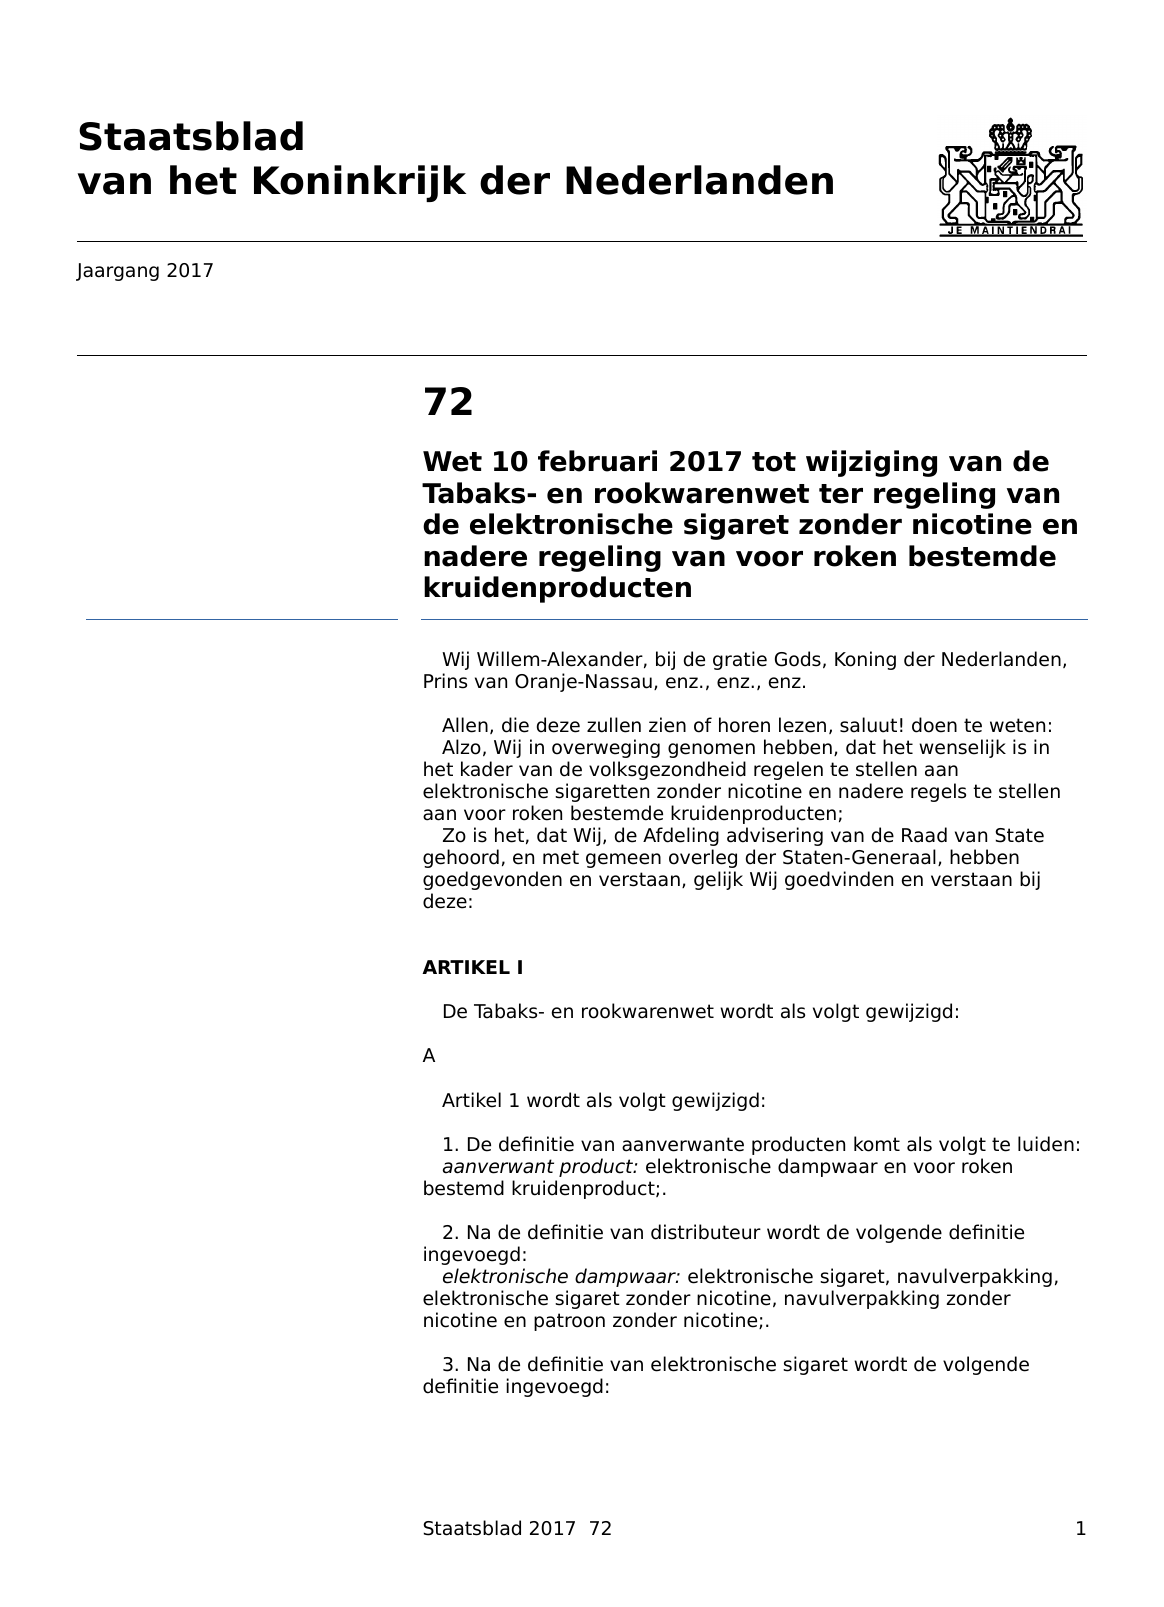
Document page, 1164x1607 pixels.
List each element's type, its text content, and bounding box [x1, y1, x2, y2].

text 2. Na de definitie van distributeur wordt de volgende definitie ingevoegd: [422, 1222, 1087, 1266]
text elektronische dampwaar: elektronische sigaret, navulverpakking, elektronische sigaret zonder nicotine, navulverpakking zonder nicotine en patroon zonder nicotine;. [422, 1266, 1087, 1332]
table_cell Jaargang 2017 [77, 242, 1087, 355]
text De Tabaks- en rookwarenwet wordt als volgt gewijzigd: [422, 1001, 1087, 1023]
table_header Staatsblad van het Koninkrijk der Nederlanden [77, 100, 886, 241]
table_header [886, 100, 1087, 241]
text Wet 10 februari 2017 tot wijziging van de Tabaks- en rookwarenwet ter regeling van de elektronische sigaret zonder nicotine en nadere regeling van voor roken bestemde kruidenproducten [422, 447, 1087, 604]
text 3. Na de definitie van elektronische sigaret wordt de volgende definitie ingevoegd: [422, 1354, 1087, 1398]
subtitle ARTIKEL I [422, 957, 1087, 979]
text Zo is het, dat Wij, de Afdeling advisering van de Raad van State gehoord, en met gemeen overleg der Staten-Generaal, hebben goedgevonden en verstaan, gelijk Wij goedvinden en verstaan bij deze: [422, 825, 1087, 913]
text Artikel 1 wordt als volgt gewijzigd: [422, 1089, 1087, 1112]
picture [936, 115, 1087, 240]
text 1. De definitie van aanverwante producten komt als volgt te luiden: [422, 1134, 1087, 1156]
text aanverwant product: elektronische dampwaar en voor roken bestemd kruidenproduct;. [422, 1156, 1087, 1200]
text Alzo, Wij in overweging genomen hebben, dat het wenselijk is in het kader van de volksgezondheid regelen te stellen aan elektronische sigaretten zonder nicotine en nadere regels te stellen aan voor roken bestemde kruidenproducten; [422, 737, 1087, 825]
text Wij Willem-Alexander, bij de gratie Gods, Koning der Nederlanden, Prins van Oranje-Nassau, enz., enz., enz. [422, 649, 1087, 693]
text A [422, 1045, 1087, 1067]
subtitle 72 [422, 381, 1087, 424]
text Allen, die deze zullen zien of horen lezen, saluut! doen te weten: [422, 715, 1087, 737]
